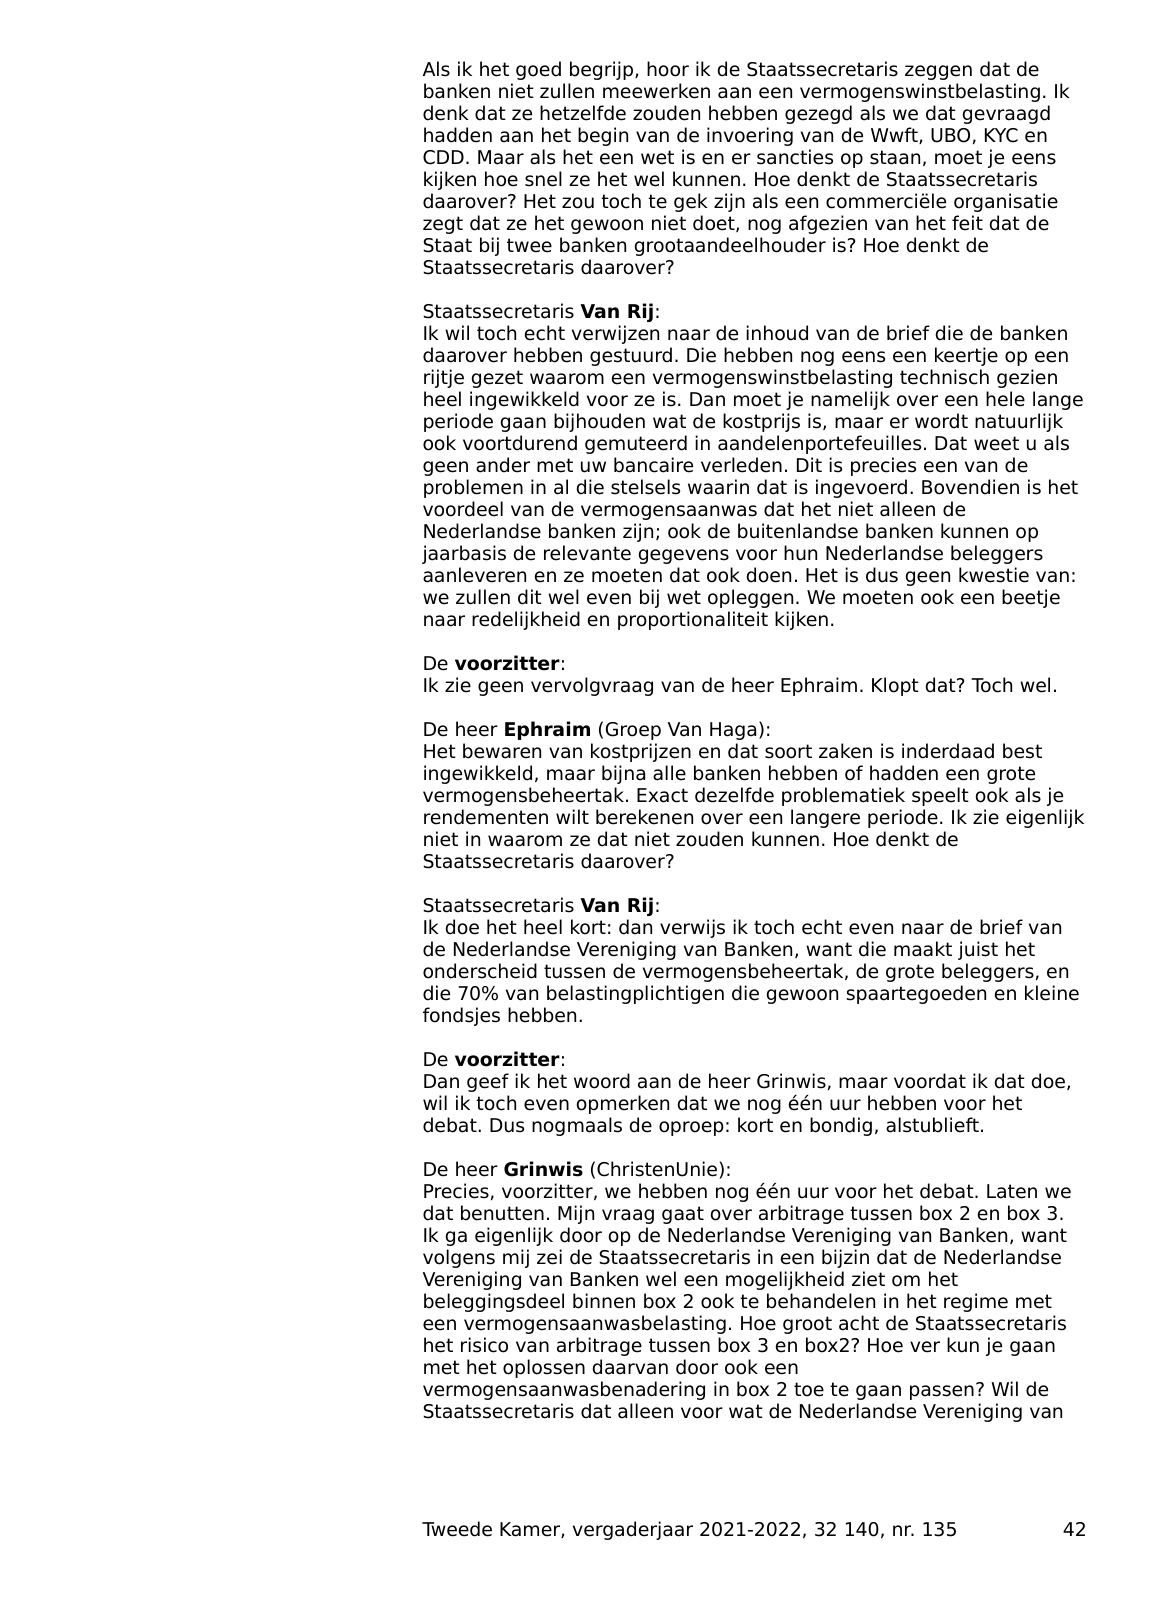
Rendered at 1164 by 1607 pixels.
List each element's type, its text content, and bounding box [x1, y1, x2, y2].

text De voorzitter: [422, 1049, 1087, 1071]
text Staatssecretaris Van Rij: [422, 895, 1087, 917]
text De voorzitter: [422, 653, 1087, 675]
text Ik doe het heel kort: dan verwijs ik toch echt even naar de brief van de Nederlandse Vereniging van Banken, want die maakt juist het onderscheid tussen de vermogensbeheertak, de grote beleggers, en die 70% van belastingplichtigen die gewoon spaartegoeden en kleine fondsjes hebben. [422, 917, 1087, 1027]
text Dan geef ik het woord aan de heer Grinwis, maar voordat ik dat doe, wil ik toch even opmerken dat we nog één uur hebben voor het debat. Dus nogmaals de oproep: kort en bondig, alstublieft. [422, 1071, 1087, 1137]
text De heer Grinwis (ChristenUnie): [422, 1159, 1087, 1181]
text Staatssecretaris Van Rij: [422, 301, 1087, 323]
text Het bewaren van kostprijzen en dat soort zaken is inderdaad best ingewikkeld, maar bijna alle banken hebben of hadden een grote vermogensbeheertak. Exact dezelfde problematiek speelt ook als je rendementen wilt berekenen over een langere periode. Ik zie eigenlijk niet in waarom ze dat niet zouden kunnen. Hoe denkt de Staatssecretaris daarover? [422, 741, 1087, 873]
text Ik zie geen vervolgvraag van de heer Ephraim. Klopt dat? Toch wel. [422, 675, 1087, 697]
text Precies, voorzitter, we hebben nog één uur voor het debat. Laten we dat benutten. Mijn vraag gaat over arbitrage tussen box 2 en box 3. Ik ga eigenlijk door op de Nederlandse Vereniging van Banken, want volgens mij zei de Staatssecretaris in een bijzin dat de Nederlandse Vereniging van Banken wel een mogelijkheid ziet om het beleggingsdeel binnen box 2 ook te behandelen in het regime met een vermogensaanwasbelasting. Hoe groot acht de Staatssecretaris het risico van arbitrage tussen box 3 en box2? Hoe ver kun je gaan met het oplossen daarvan door ook een vermogensaanwasbenadering in box 2 toe te gaan passen? Wil de Staatssecretaris dat alleen voor wat de Nederlandse Vereniging van [422, 1181, 1087, 1423]
text De heer Ephraim (Groep Van Haga): [422, 719, 1087, 741]
text Als ik het goed begrijp, hoor ik de Staatssecretaris zeggen dat de banken niet zullen meewerken aan een vermogenswinstbelasting. Ik denk dat ze hetzelfde zouden hebben gezegd als we dat gevraagd hadden aan het begin van de invoering van de Wwft, UBO, KYC en CDD. Maar als het een wet is en er sancties op staan, moet je eens kijken hoe snel ze het wel kunnen. Hoe denkt de Staatssecretaris daarover? Het zou toch te gek zijn als een commerciële organisatie zegt dat ze het gewoon niet doet, nog afgezien van het feit dat de Staat bij twee banken grootaandeelhouder is? Hoe denkt de Staatssecretaris daarover? [422, 59, 1087, 279]
text Ik wil toch echt verwijzen naar de inhoud van de brief die de banken daarover hebben gestuurd. Die hebben nog eens een keertje op een rijtje gezet waarom een vermogenswinstbelasting technisch gezien heel ingewikkeld voor ze is. Dan moet je namelijk over een hele lange periode gaan bijhouden wat de kostprijs is, maar er wordt natuurlijk ook voortdurend gemuteerd in aandelenportefeuilles. Dat weet u als geen ander met uw bancaire verleden. Dit is precies een van de problemen in al die stelsels waarin dat is ingevoerd. Bovendien is het voordeel van de vermogensaanwas dat het niet alleen de Nederlandse banken zijn; ook de buitenlandse banken kunnen op jaarbasis de relevante gegevens voor hun Nederlandse beleggers aanleveren en ze moeten dat ook doen. Het is dus geen kwestie van: we zullen dit wel even bij wet opleggen. We moeten ook een beetje naar redelijkheid en proportionaliteit kijken. [422, 323, 1087, 631]
